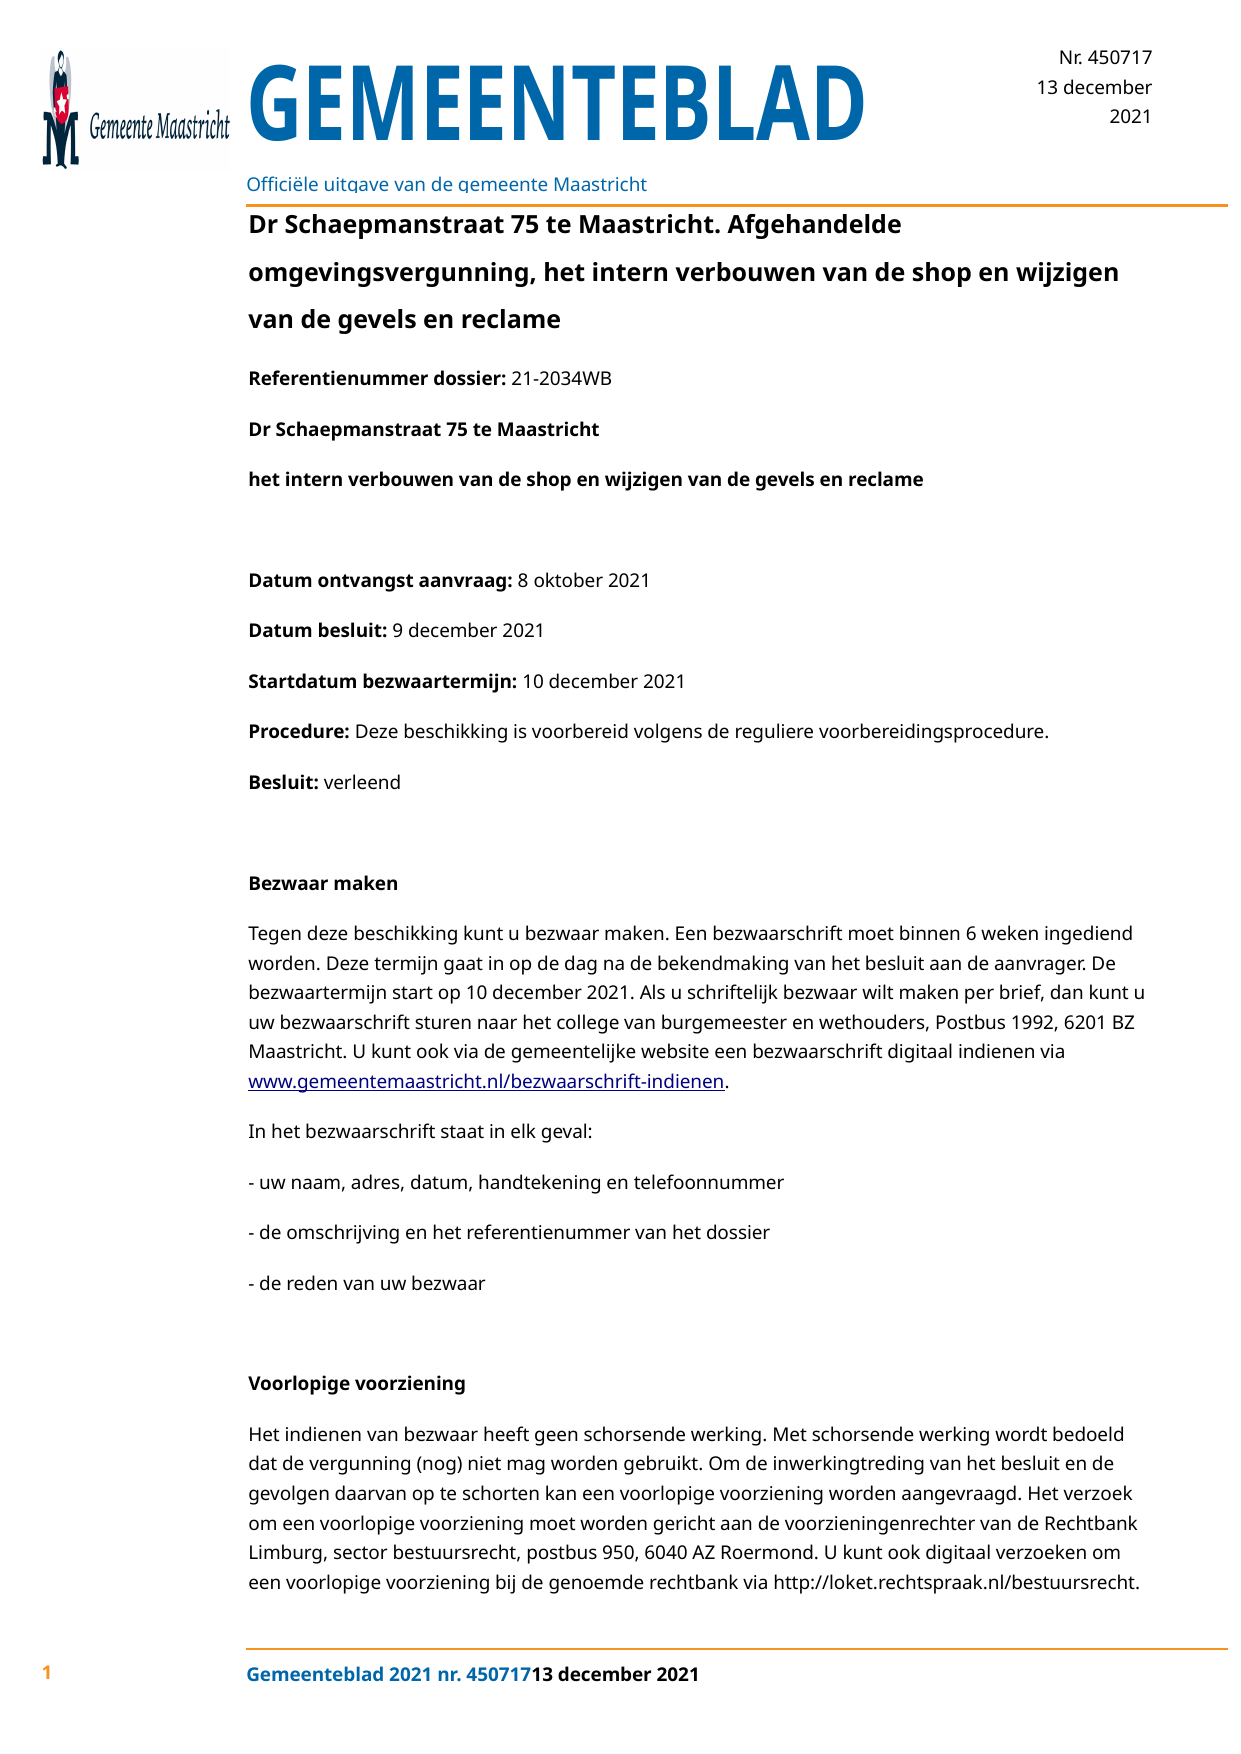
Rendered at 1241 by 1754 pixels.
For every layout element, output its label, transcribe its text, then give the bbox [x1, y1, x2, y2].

text Voorlopige voorziening [248, 1371, 1152, 1396]
text Procedure: Deze beschikking is voorbereid volgens de reguliere voorbereidingsprocedure. [248, 718, 1152, 744]
text - uw naam, adres, datum, handtekening en telefoonnummer [248, 1169, 1152, 1194]
text In het bezwaarschrift staat in elk geval: [248, 1118, 1152, 1144]
text - de reden van uw bezwaar [248, 1270, 1152, 1295]
text Besluit: verleend [248, 769, 1152, 794]
text Het indienen van bezwaar heeft geen schorsende werking. Met schorsende werking wordt bedoeld dat de vergunning (nog) niet mag worden gebruikt. Om de inwerkingtreding van het besluit en de gevolgen daarvan op te schorten kan een voorlopige voorziening worden aangevraagd. Het verzoek om een voorlopige voorziening moet worden gericht aan de voorzieningenrechter van de Rechtbank Limburg, sector bestuursrecht, postbus 950, 6040 AZ Roermond. U kunt ook digitaal verzoeken om een voorlopige voorziening bij de genoemde rechtbank via http://loket.rechtspraak.nl/bestuursrecht. [248, 1421, 1152, 1594]
text Dr Schaepmanstraat 75 te Maastricht [248, 416, 1152, 442]
text Tegen deze beschikking kunt u bezwaar maken. Een bezwaarschrift moet binnen 6 weken ingediend worden. Deze termijn gaat in op de dag na de bekendmaking van het besluit aan de aanvrager. De bezwaartermijn start op 10 december 2021. Als u schriftelijk bezwaar wilt maken per brief, dan kunt u uw bezwaarschrift sturen naar het college van burgemeester en wethouders, Postbus 1992, 6201 BZ Maastricht. U kunt ook via de gemeentelijke website een bezwaarschrift digitaal indienen via www.gemeentemaastricht.nl/bezwaarschrift-indienen. [248, 920, 1152, 1094]
text - de omschrijving en het referentienummer van het dossier [248, 1219, 1152, 1245]
text Dr Schaepmanstraat 75 te Maastricht. Afgehandelde omgevingsvergunning, het intern verbouwen van de shop en wijzigen van de gevels en reclame [248, 207, 1152, 336]
text het intern verbouwen van de shop en wijzigen van de gevels en reclame [248, 466, 1152, 492]
text Bezwaar maken [248, 870, 1152, 895]
text Datum ontvangst aanvraag: 8 oktober 2021 [248, 567, 1152, 593]
text Datum besluit: 9 december 2021 [248, 618, 1152, 643]
picture [41, 47, 231, 172]
text Referentienummer dossier: 21-2034WB [248, 366, 1152, 391]
text Startdatum bezwaartermijn: 10 december 2021 [248, 668, 1152, 694]
